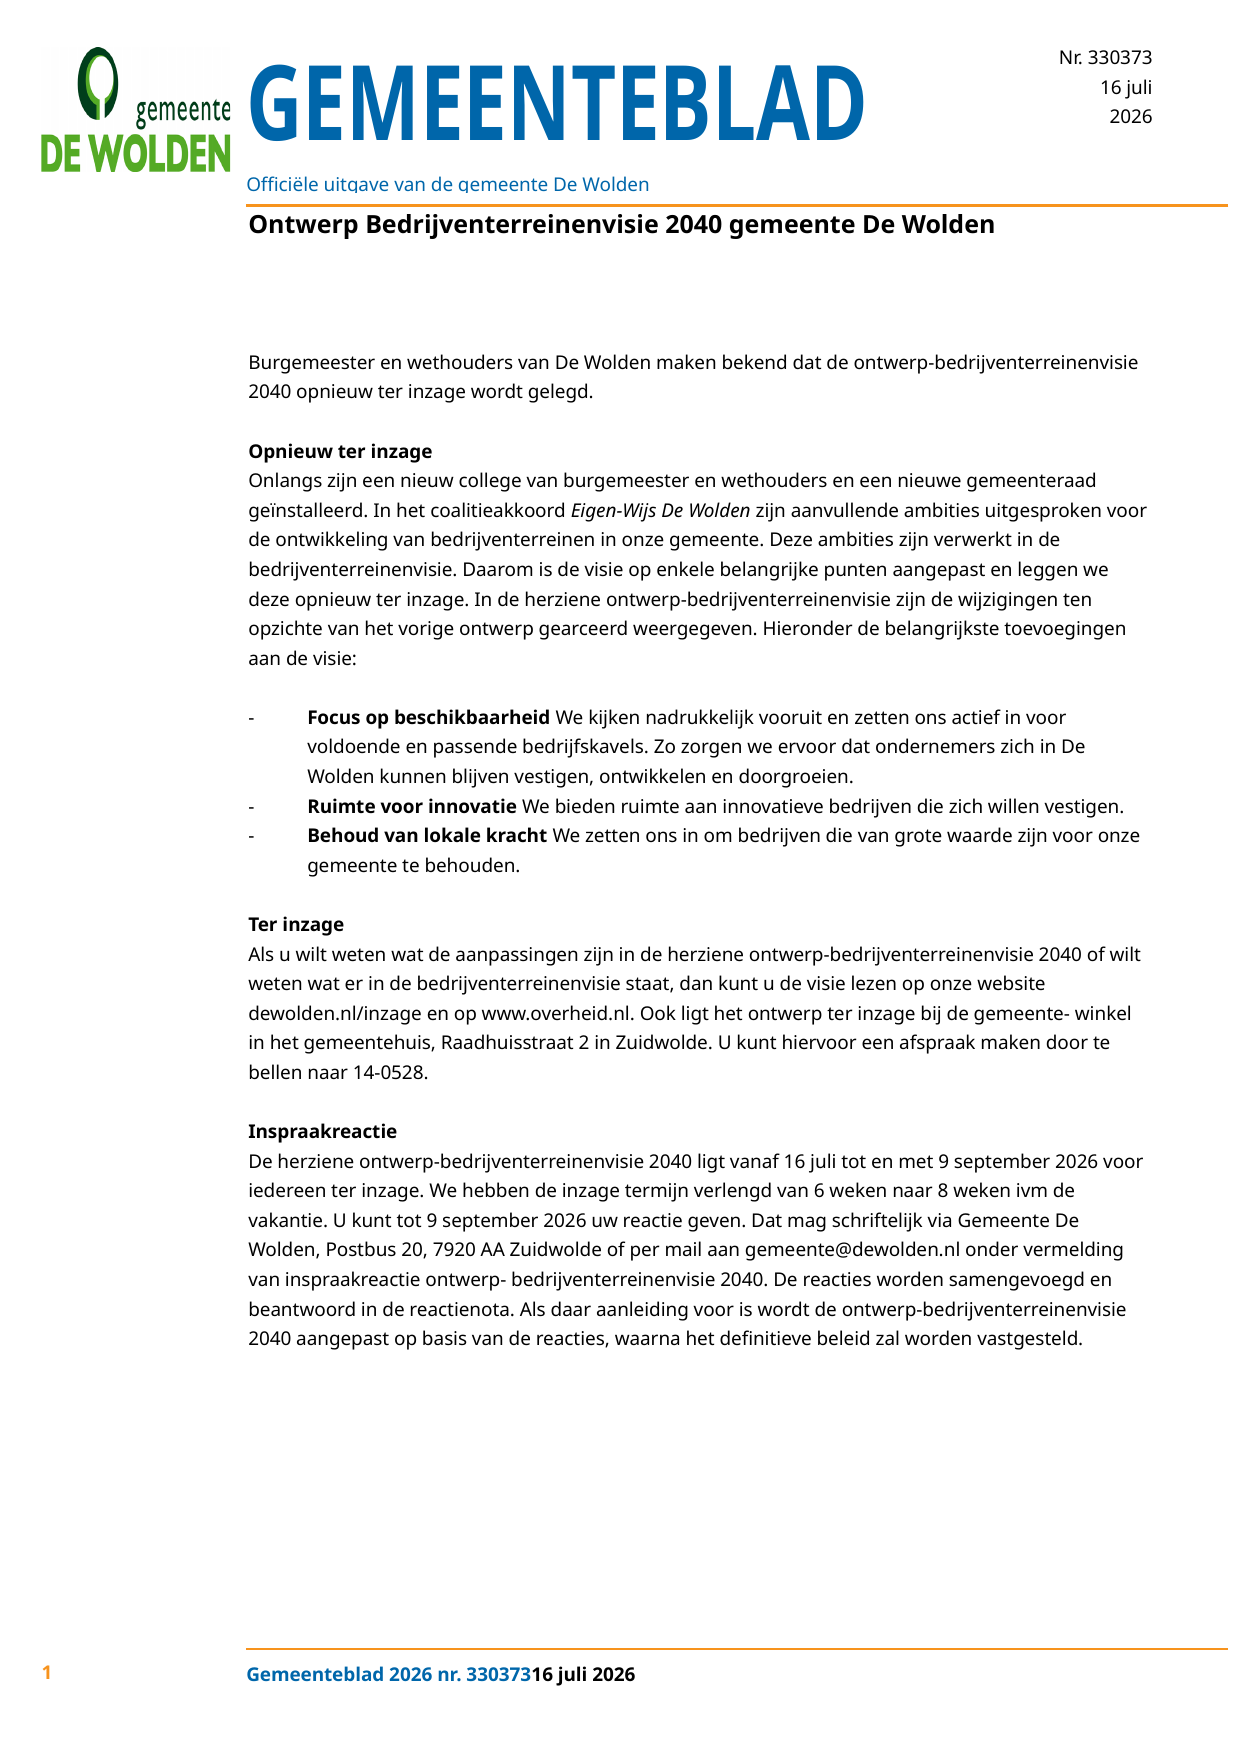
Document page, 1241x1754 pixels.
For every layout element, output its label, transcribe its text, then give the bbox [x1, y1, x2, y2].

list Behoud van lokale kracht We zetten ons in om bedrijven die van grote waarde zijn voor onze gemeente te behouden. [248, 822, 1152, 878]
text Opnieuw ter inzage [248, 438, 1152, 464]
list Focus op beschikbaarheid We kijken nadrukkelijk vooruit en zetten ons actief in voor voldoende en passende bedrijfskavels. Zo zorgen we ervoor dat ondernemers zich in De Wolden kunnen blijven vestigen, ontwikkelen en doorgroeien. [248, 704, 1152, 789]
text Burgemeester en wethouders van De Wolden maken bekend dat de ontwerp-bedrijventerreinenvisie 2040 opnieuw ter inzage wordt gelegd. [248, 349, 1152, 404]
picture [41, 47, 231, 172]
text Als u wilt weten wat de aanpassingen zijn in de herziene ontwerp-bedrijventerreinenvisie 2040 of wilt weten wat er in de bedrijventerreinenvisie staat, dan kunt u de visie lezen op onze website dewolden.nl/inzage en op www.overheid.nl. Ook ligt het ontwerp ter inzage bij de gemeente- winkel in het gemeentehuis, Raadhuisstraat 2 in Zuidwolde. U kunt hiervoor een afspraak maken door te bellen naar 14-0528. [248, 941, 1152, 1085]
text Ter inzage [248, 911, 1152, 937]
text De herziene ontwerp-bedrijventerreinenvisie 2040 ligt vanaf 16 juli tot en met 9 september 2026 voor iedereen ter inzage. We hebben de inzage termijn verlengd van 6 weken naar 8 weken ivm de vakantie. U kunt tot 9 september 2026 uw reactie geven. Dat mag schriftelijk via Gemeente De Wolden, Postbus 20, 7920 AA Zuidwolde of per mail aan gemeente@dewolden.nl onder vermelding van inspraakreactie ontwerp- bedrijventerreinenvisie 2040. De reacties worden samengevoegd en beantwoord in de reactienota. Als daar aanleiding voor is wordt de ontwerp-bedrijventerreinenvisie 2040 aangepast op basis van de reacties, waarna het definitieve beleid zal worden vastgesteld. [248, 1148, 1152, 1351]
text Inspraakreactie [248, 1118, 1152, 1144]
list Ruimte voor innovatie We bieden ruimte aan innovatieve bedrijven die zich willen vestigen. [248, 793, 1152, 819]
text Onlangs zijn een nieuw college van burgemeester en wethouders en een nieuwe gemeenteraad geïnstalleerd. In het coalitieakkoord Eigen-Wijs De Wolden zijn aanvullende ambities uitgesproken voor de ontwikkeling van bedrijventerreinen in onze gemeente. Deze ambities zijn verwerkt in de bedrijventerreinenvisie. Daarom is de visie op enkele belangrijke punten aangepast en leggen we deze opnieuw ter inzage. In de herziene ontwerp-bedrijventerreinenvisie zijn de wijzigingen ten opzichte van het vorige ontwerp gearceerd weergegeven. Hieronder de belangrijkste toevoegingen aan de visie: [248, 467, 1152, 671]
text Ontwerp Bedrijventerreinenvisie 2040 gemeente De Wolden [248, 207, 1152, 241]
